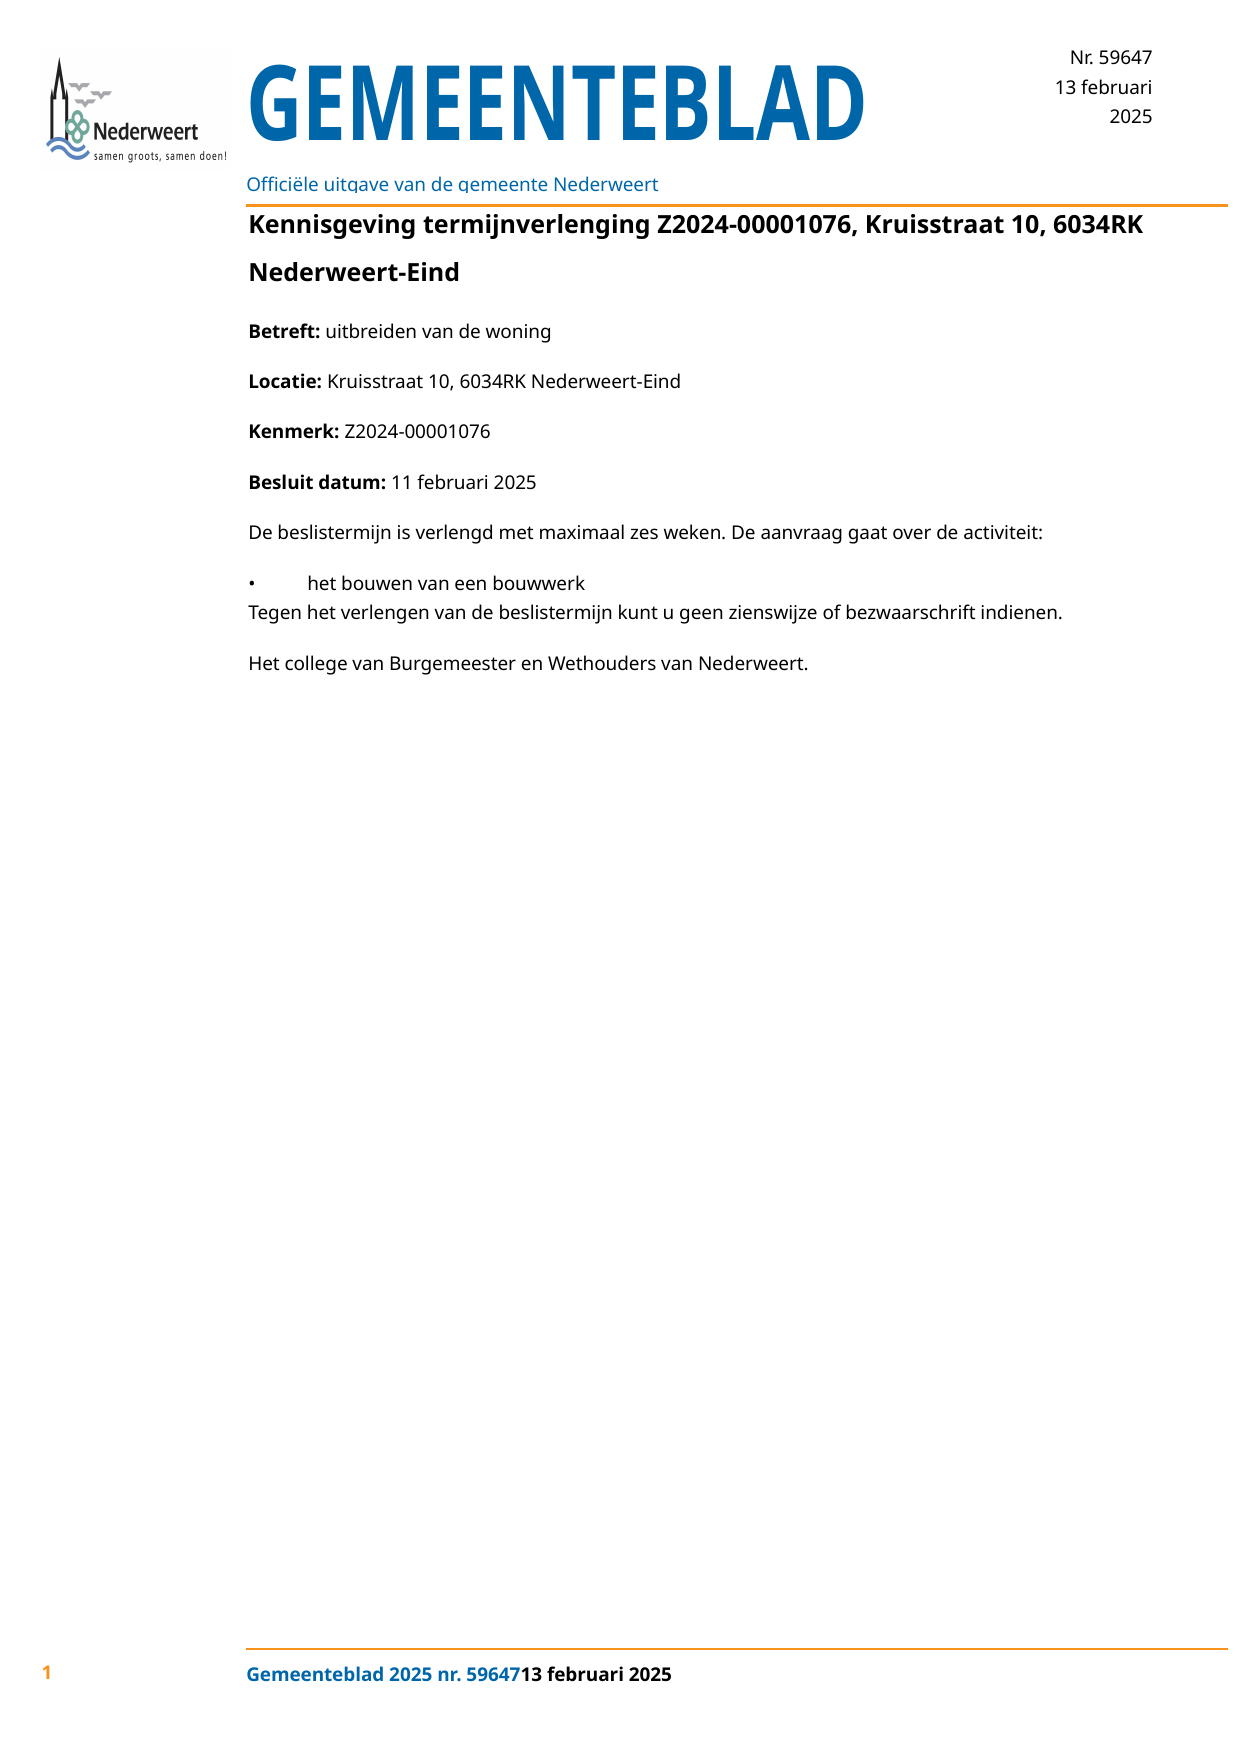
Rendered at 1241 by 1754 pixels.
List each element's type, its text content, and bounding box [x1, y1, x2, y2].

text De beslistermijn is verlengd met maximaal zes weken. De aanvraag gaat over de activiteit: [248, 519, 1152, 545]
text Besluit datum: 11 februari 2025 [248, 469, 1152, 495]
text Kennisgeving termijnverlenging Z2024-00001076, Kruisstraat 10, 6034RK Nederweert-Eind [248, 207, 1152, 288]
text Het college van Burgemeester en Wethouders van Nederweert. [248, 650, 1152, 676]
text Tegen het verlengen van de beslistermijn kunt u geen zienswijze of bezwaarschrift indienen. [248, 599, 1152, 625]
text Locatie: Kruisstraat 10, 6034RK Nederweert-Eind [248, 368, 1152, 394]
list het bouwen van een bouwwerk [248, 570, 1152, 596]
picture [41, 47, 231, 172]
text Betreft: uitbreiden van de woning [248, 318, 1152, 344]
text Kenmerk: Z2024-00001076 [248, 419, 1152, 444]
